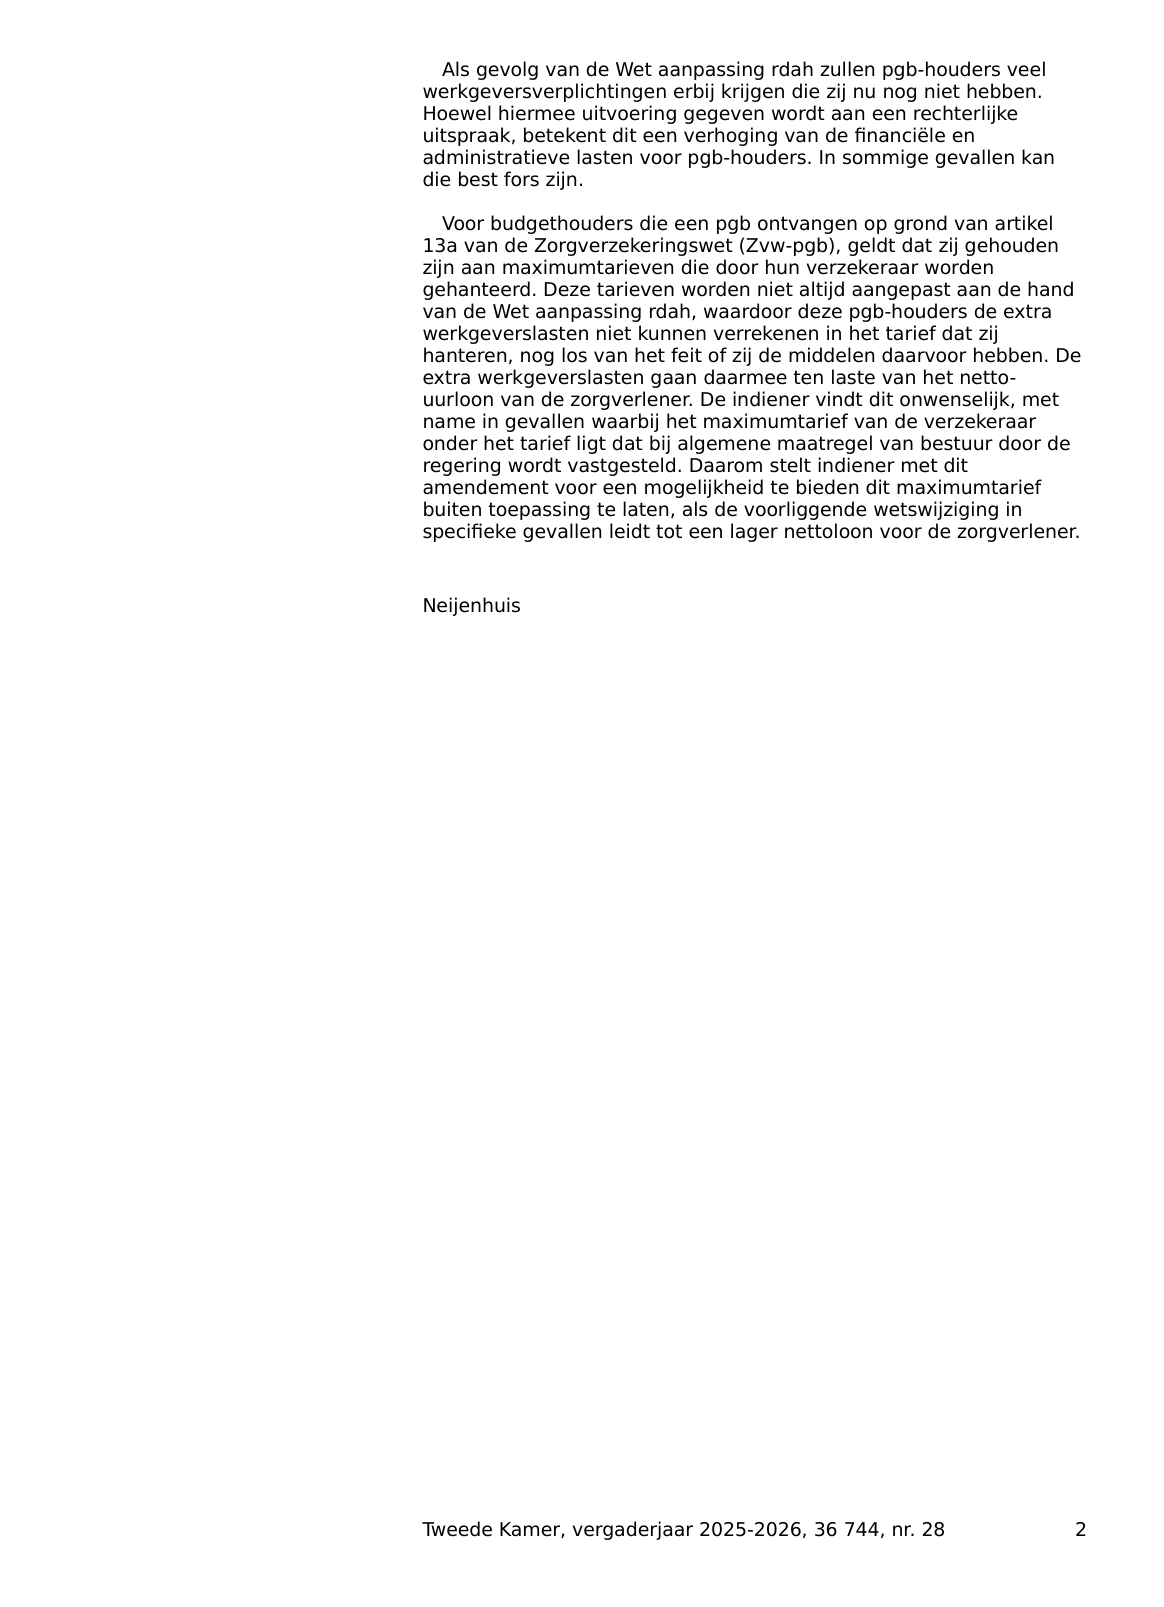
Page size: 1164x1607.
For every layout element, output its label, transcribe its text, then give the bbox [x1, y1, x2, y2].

text Als gevolg van de Wet aanpassing rdah zullen pgb-houders veel werkgeversverplichtingen erbij krijgen die zij nu nog niet hebben. Hoewel hiermee uitvoering gegeven wordt aan een rechterlijke uitspraak, betekent dit een verhoging van de financiële en administratieve lasten voor pgb-houders. In sommige gevallen kan die best fors zijn. [422, 59, 1087, 191]
text Voor budgethouders die een pgb ontvangen op grond van artikel 13a van de Zorgverzekeringswet (Zvw-pgb), geldt dat zij gehouden zijn aan maximumtarieven die door hun verzekeraar worden gehanteerd. Deze tarieven worden niet altijd aangepast aan de hand van de Wet aanpassing rdah, waardoor deze pgb-houders de extra werkgeverslasten niet kunnen verrekenen in het tarief dat zij hanteren, nog los van het feit of zij de middelen daarvoor hebben. De extra werkgeverslasten gaan daarmee ten laste van het netto-uurloon van de zorgverlener. De indiener vindt dit onwenselijk, met name in gevallen waarbij het maximumtarief van de verzekeraar onder het tarief ligt dat bij algemene maatregel van bestuur door de regering wordt vastgesteld. Daarom stelt indiener met dit amendement voor een mogelijkheid te bieden dit maximumtarief buiten toepassing te laten, als de voorliggende wetswijziging in specifieke gevallen leidt tot een lager nettoloon voor de zorgverlener. [422, 213, 1087, 543]
text Neijenhuis [422, 573, 1087, 617]
